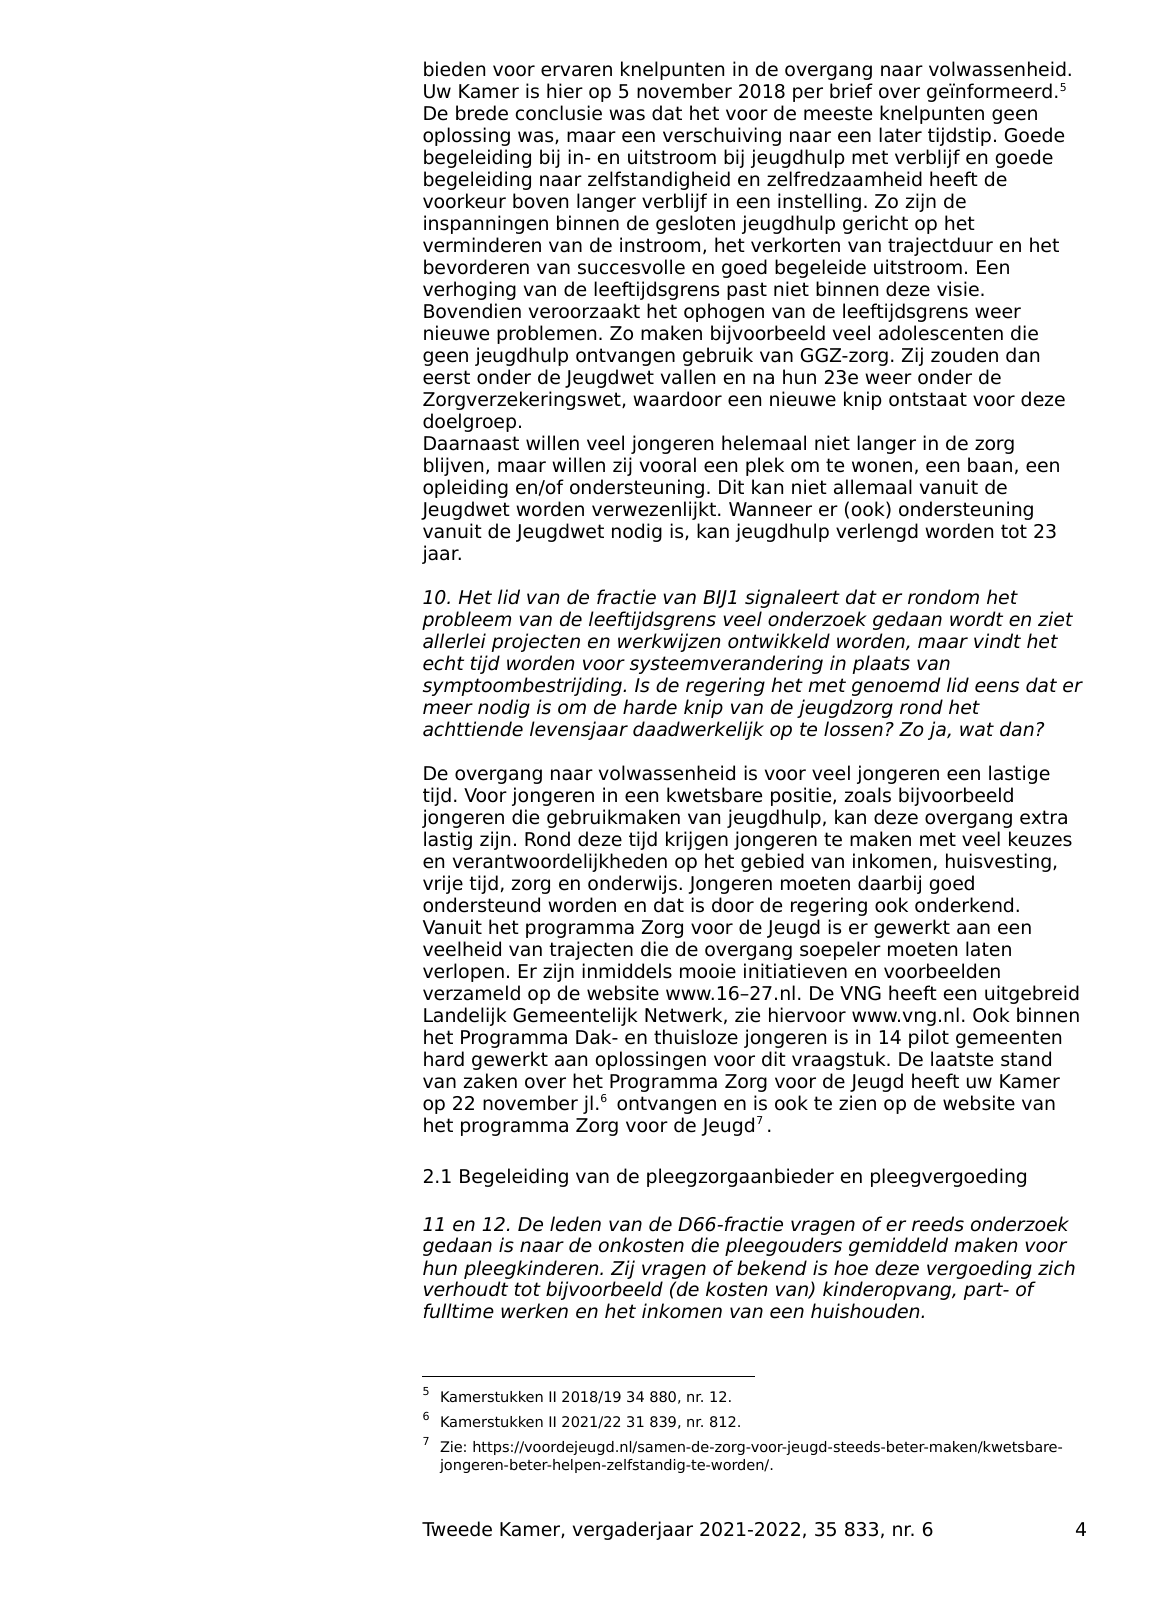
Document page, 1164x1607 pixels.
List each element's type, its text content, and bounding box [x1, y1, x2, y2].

subtitle 2.1 Begeleiding van de pleegzorgaanbieder en pleegvergoeding [422, 1166, 1087, 1188]
text Zie: https://voordejeugd.nl/samen-de-zorg-voor-jeugd-steeds-beter-maken/kwetsbare-jongeren-beter-helpen-zelfstandig-te-worden/. [422, 1435, 1087, 1474]
text Bovendien veroorzaakt het ophogen van de leeftijdsgrens weer nieuwe problemen. Zo maken bijvoorbeeld veel adolescenten die geen jeugdhulp ontvangen gebruik van GGZ-zorg. Zij zouden dan eerst onder de Jeugdwet vallen en na hun 23e weer onder de Zorgverzekeringswet, waardoor een nieuwe knip ontstaat voor deze doelgroep. [422, 301, 1087, 433]
text 11 en 12. De leden van de D66-fractie vragen of er reeds onderzoek gedaan is naar de onkosten die pleegouders gemiddeld maken voor hun pleegkinderen. Zij vragen of bekend is hoe deze vergoeding zich verhoudt tot bijvoorbeeld (de kosten van) kinderopvang, part- of fulltime werken en het inkomen van een huishouden. [422, 1213, 1087, 1323]
text 10. Het lid van de fractie van BIJ1 signaleert dat er rondom het probleem van de leeftijdsgrens veel onderzoek gedaan wordt en ziet allerlei projecten en werkwijzen ontwikkeld worden, maar vindt het echt tijd worden voor systeemverandering in plaats van symptoombestrijding. Is de regering het met genoemd lid eens dat er meer nodig is om de harde knip van de jeugdzorg rond het achttiende levensjaar daadwerkelijk op te lossen? Zo ja, wat dan? [422, 587, 1087, 741]
text Kamerstukken II 2018/19 34 880, nr. 12. [422, 1385, 1087, 1407]
text bieden voor ervaren knelpunten in de overgang naar volwassenheid. Uw Kamer is hier op 5 november 2018 per brief over geïnformeerd. De brede conclusie was dat het voor de meeste knelpunten geen oplossing was, maar een verschuiving naar een later tijdstip. Goede begeleiding bij in- en uitstroom bij jeugdhulp met verblijf en goede begeleiding naar zelfstandigheid en zelfredzaamheid heeft de voorkeur boven langer verblijf in een instelling. Zo zijn de inspanningen binnen de gesloten jeugdhulp gericht op het verminderen van de instroom, het verkorten van trajectduur en het bevorderen van succesvolle en goed begeleide uitstroom. Een verhoging van de leeftijdsgrens past niet binnen deze visie. [422, 59, 1087, 301]
text De overgang naar volwassenheid is voor veel jongeren een lastige tijd. Voor jongeren in een kwetsbare positie, zoals bijvoorbeeld jongeren die gebruikmaken van jeugdhulp, kan deze overgang extra lastig zijn. Rond deze tijd krijgen jongeren te maken met veel keuzes en verantwoordelijkheden op het gebied van inkomen, huisvesting, vrije tijd, zorg en onderwijs. Jongeren moeten daarbij goed ondersteund worden en dat is door de regering ook onderkend. Vanuit het programma Zorg voor de Jeugd is er gewerkt aan een veelheid van trajecten die de overgang soepeler moeten laten verlopen. Er zijn inmiddels mooie initiatieven en voorbeelden verzameld op de website www.16–27.nl. De VNG heeft een uitgebreid Landelijk Gemeentelijk Netwerk, zie hiervoor www.vng.nl. Ook binnen het Programma Dak- en thuisloze jongeren is in 14 pilot gemeenten hard gewerkt aan oplossingen voor dit vraagstuk. De laatste stand van zaken over het Programma Zorg voor de Jeugd heeft uw Kamer op 22 november jl. ontvangen en is ook te zien op de website van het programma Zorg voor de Jeugd. [422, 763, 1087, 1136]
text Daarnaast willen veel jongeren helemaal niet langer in de zorg blijven, maar willen zij vooral een plek om te wonen, een baan, een opleiding en/of ondersteuning. Dit kan niet allemaal vanuit de Jeugdwet worden verwezenlijkt. Wanneer er (ook) ondersteuning vanuit de Jeugdwet nodig is, kan jeugdhulp verlengd worden tot 23 jaar. [422, 433, 1087, 564]
text Kamerstukken II 2021/22 31 839, nr. 812. [422, 1410, 1087, 1432]
